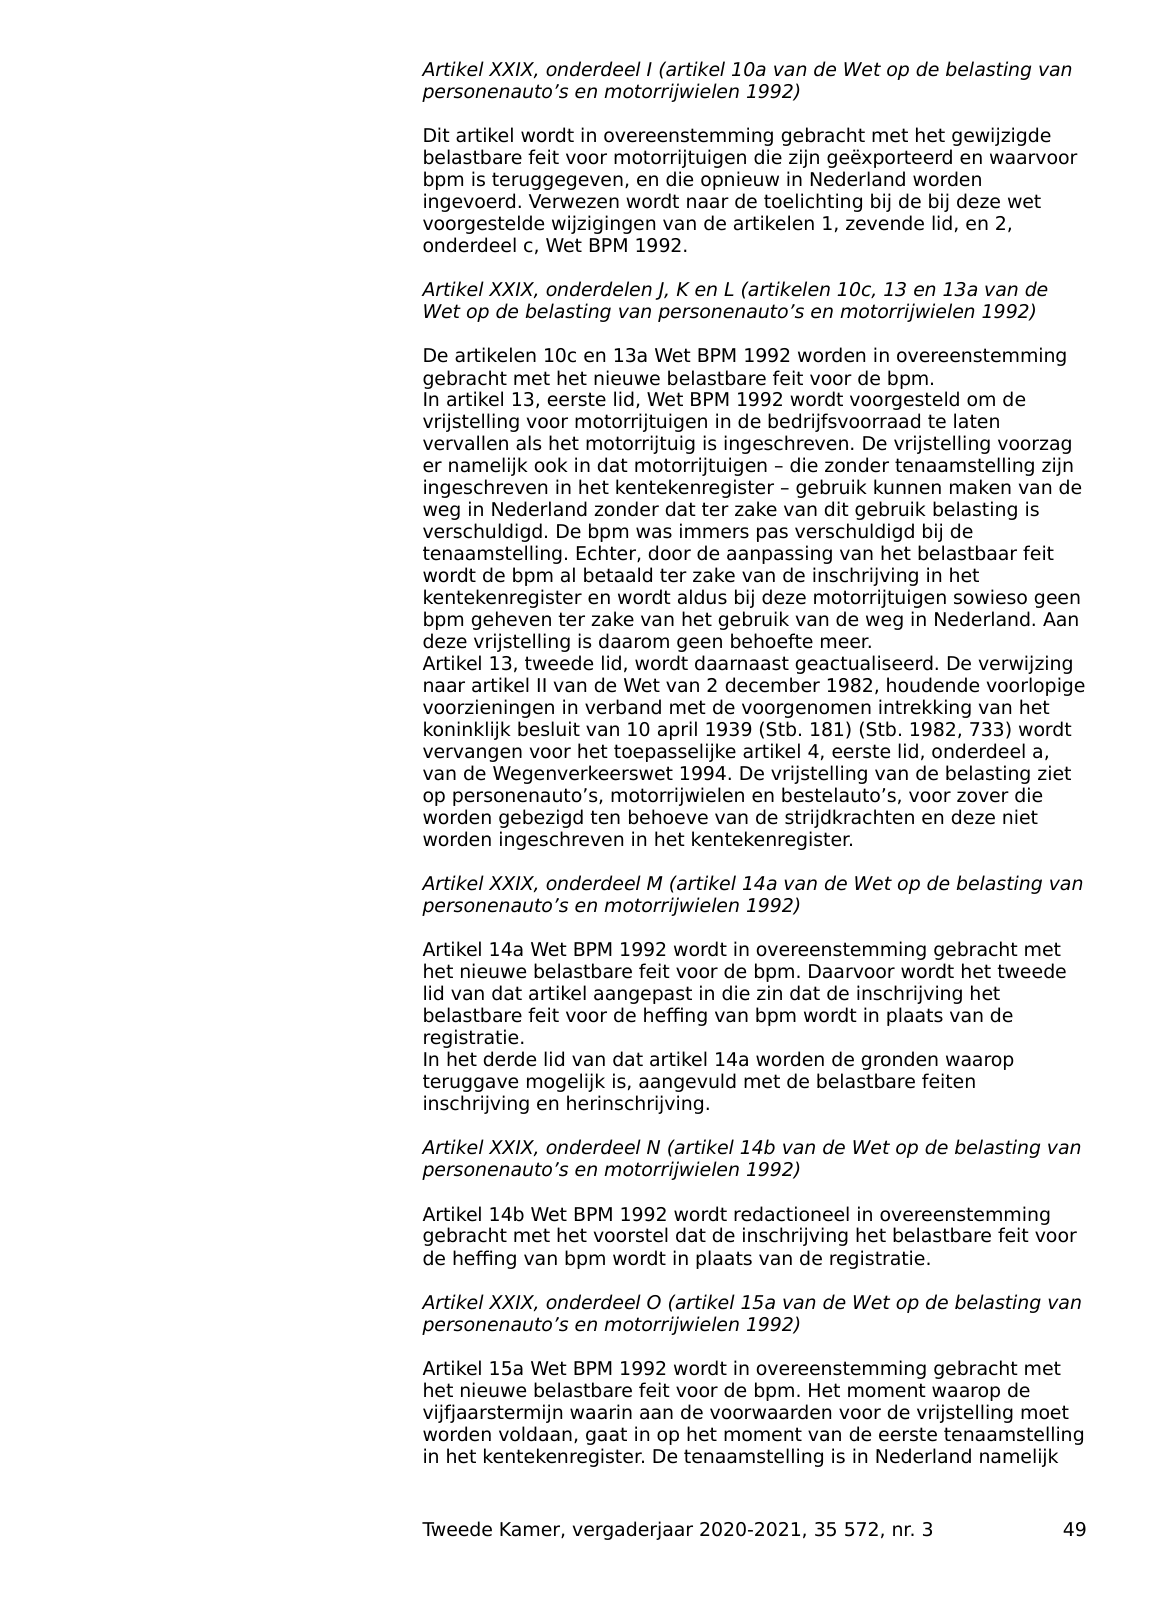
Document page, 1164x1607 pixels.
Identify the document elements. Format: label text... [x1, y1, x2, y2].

subtitle Artikel XXIX, onderdelen J, K en L (artikelen 10c, 13 en 13a van de Wet op de belasting van personenauto’s en motorrijwielen 1992) [422, 279, 1087, 323]
text De artikelen 10c en 13a Wet BPM 1992 worden in overeenstemming gebracht met het nieuwe belastbare feit voor de bpm. [422, 345, 1087, 389]
text Artikel 14b Wet BPM 1992 wordt redactioneel in overeenstemming gebracht met het voorstel dat de inschrijving het belastbare feit voor de heffing van bpm wordt in plaats van de registratie. [422, 1203, 1087, 1269]
text Artikel 14a Wet BPM 1992 wordt in overeenstemming gebracht met het nieuwe belastbare feit voor de bpm. Daarvoor wordt het tweede lid van dat artikel aangepast in die zin dat de inschrijving het belastbare feit voor de heffing van bpm wordt in plaats van de registratie. [422, 939, 1087, 1049]
subtitle Artikel XXIX, onderdeel O (artikel 15a van de Wet op de belasting van personenauto’s en motorrijwielen 1992) [422, 1292, 1087, 1336]
subtitle Artikel XXIX, onderdeel I (artikel 10a van de Wet op de belasting van personenauto’s en motorrijwielen 1992) [422, 59, 1087, 103]
text Dit artikel wordt in overeenstemming gebracht met het gewijzigde belastbare feit voor motorrijtuigen die zijn geëxporteerd en waarvoor bpm is teruggegeven, en die opnieuw in Nederland worden ingevoerd. Verwezen wordt naar de toelichting bij de bij deze wet voorgestelde wijzigingen van de artikelen 1, zevende lid, en 2, onderdeel c, Wet BPM 1992. [422, 125, 1087, 257]
subtitle Artikel XXIX, onderdeel M (artikel 14a van de Wet op de belasting van personenauto’s en motorrijwielen 1992) [422, 873, 1087, 917]
subtitle Artikel XXIX, onderdeel N (artikel 14b van de Wet op de belasting van personenauto’s en motorrijwielen 1992) [422, 1137, 1087, 1181]
text Artikel 13, tweede lid, wordt daarnaast geactualiseerd. De verwijzing naar artikel II van de Wet van 2 december 1982, houdende voorlopige voorzieningen in verband met de voorgenomen intrekking van het koninklijk besluit van 10 april 1939 (Stb. 181) (Stb. 1982, 733) wordt vervangen voor het toepasselijke artikel 4, eerste lid, onderdeel a, van de Wegenverkeerswet 1994. De vrijstelling van de belasting ziet op personenauto’s, motorrijwielen en bestelauto’s, voor zover die worden gebezigd ten behoeve van de strijdkrachten en deze niet worden ingeschreven in het kentekenregister. [422, 653, 1087, 851]
text Artikel 15a Wet BPM 1992 wordt in overeenstemming gebracht met het nieuwe belastbare feit voor de bpm. Het moment waarop de vijfjaarstermijn waarin aan de voorwaarden voor de vrijstelling moet worden voldaan, gaat in op het moment van de eerste tenaamstelling in het kentekenregister. De tenaamstelling is in Nederland namelijk [422, 1358, 1087, 1468]
text In het derde lid van dat artikel 14a worden de gronden waarop teruggave mogelijk is, aangevuld met de belastbare feiten inschrijving en herinschrijving. [422, 1049, 1087, 1115]
text In artikel 13, eerste lid, Wet BPM 1992 wordt voorgesteld om de vrijstelling voor motorrijtuigen in de bedrijfsvoorraad te laten vervallen als het motorrijtuig is ingeschreven. De vrijstelling voorzag er namelijk ook in dat motorrijtuigen – die zonder tenaamstelling zijn ingeschreven in het kentekenregister – gebruik kunnen maken van de weg in Nederland zonder dat ter zake van dit gebruik belasting is verschuldigd. De bpm was immers pas verschuldigd bij de tenaamstelling. Echter, door de aanpassing van het belastbaar feit wordt de bpm al betaald ter zake van de inschrijving in het kentekenregister en wordt aldus bij deze motorrijtuigen sowieso geen bpm geheven ter zake van het gebruik van de weg in Nederland. Aan deze vrijstelling is daarom geen behoefte meer. [422, 389, 1087, 653]
